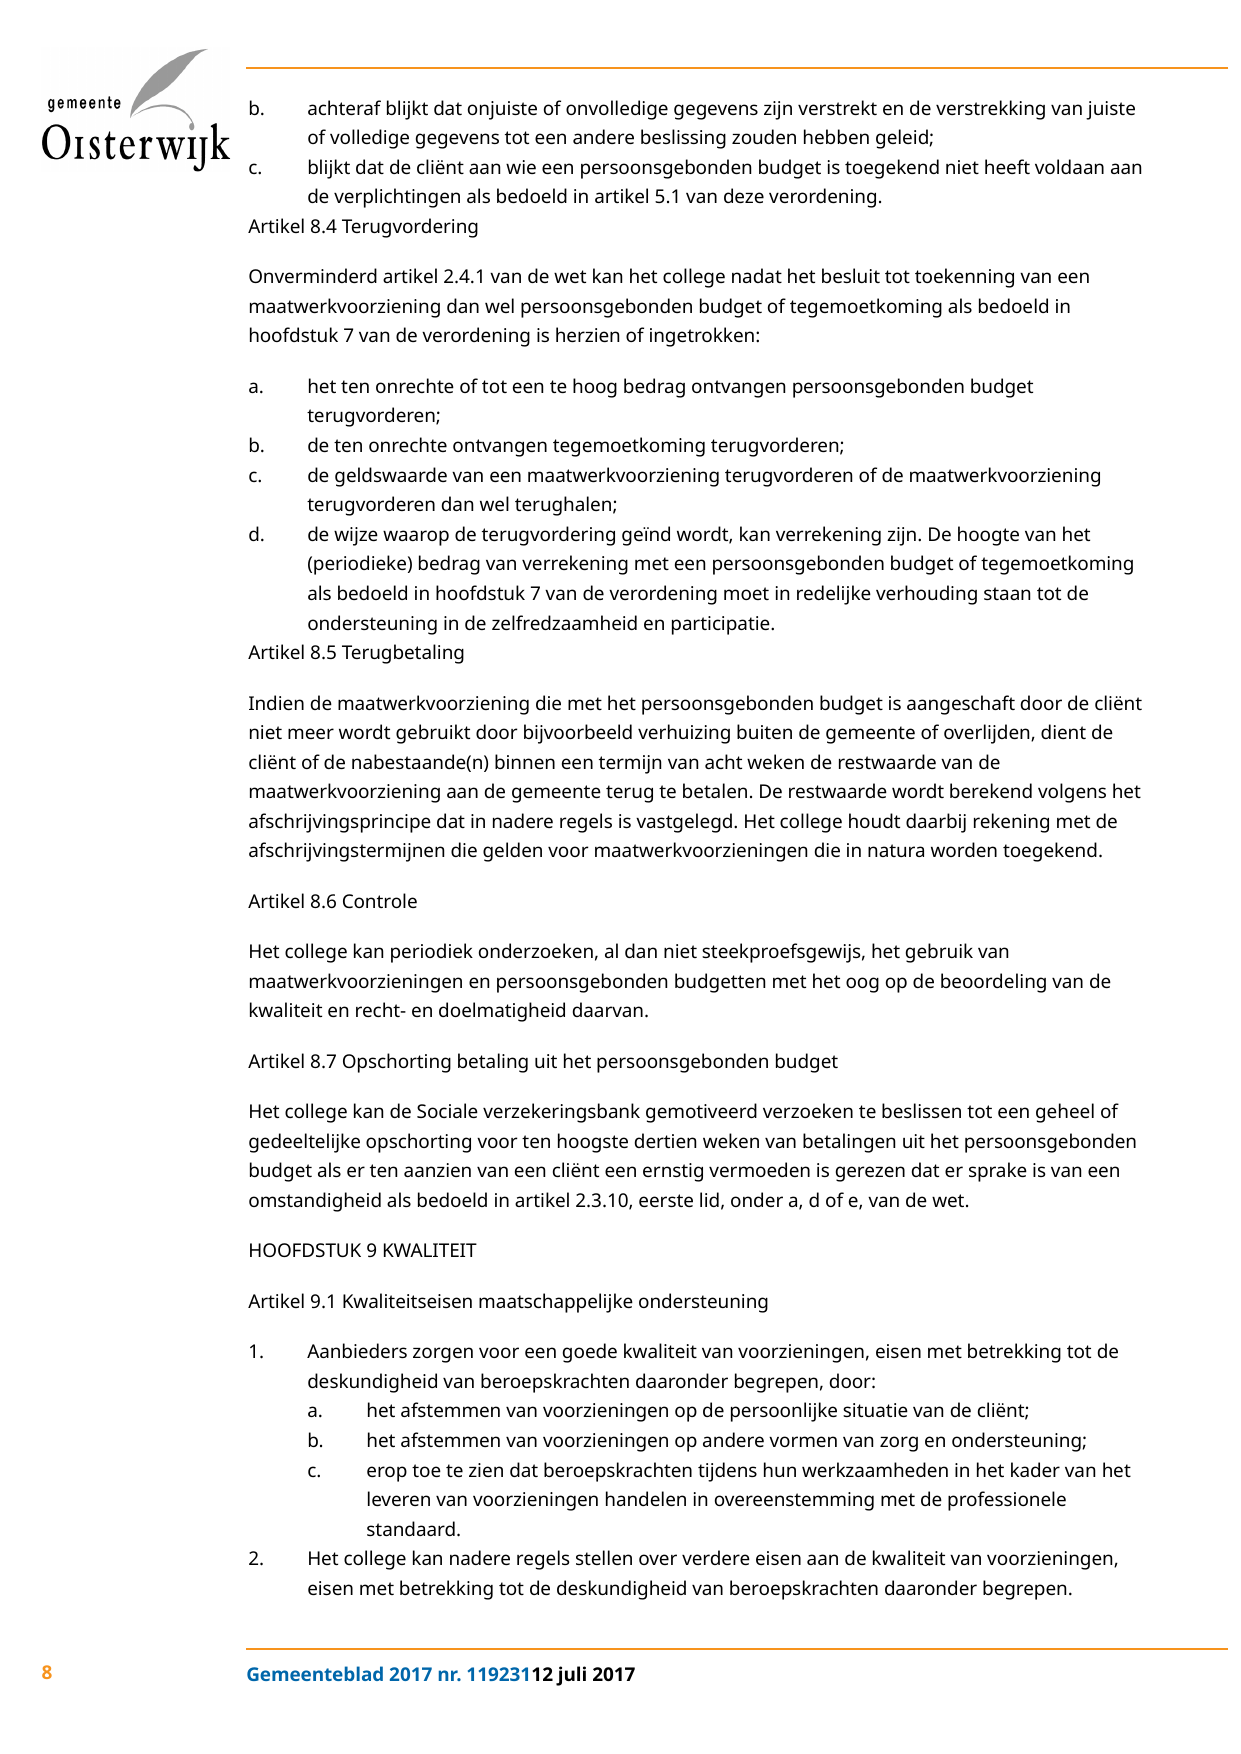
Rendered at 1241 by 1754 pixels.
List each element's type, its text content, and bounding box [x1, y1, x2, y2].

list de wijze waarop de terugvordering geïnd wordt, kan verrekening zijn. De hoogte van het (periodieke) bedrag van verrekening met een persoonsgebonden budget of tegemoetkoming als bedoeld in hoofdstuk 7 van de verordening moet in redelijke verhouding staan tot de ondersteuning in de zelfredzaamheid en participatie. [248, 521, 1152, 636]
text Artikel 8.6 Controle [248, 888, 1152, 914]
text Onverminderd artikel 2.4.1 van de wet kan het college nadat het besluit tot toekenning van een maatwerkvoorziening dan wel persoonsgebonden budget of tegemoetkoming als bedoeld in hoofdstuk 7 van de verordening is herzien of ingetrokken: [248, 263, 1152, 348]
list Aanbieders zorgen voor een goede kwaliteit van voorzieningen, eisen met betrekking tot de deskundigheid van beroepskrachten daaronder begrepen, door: [248, 1338, 1152, 1394]
text Artikel 8.5 Terugbetaling [248, 639, 1152, 665]
list het ten onrechte of tot een te hoog bedrag ontvangen persoonsgebonden budget terugvorderen; [248, 373, 1152, 428]
text Artikel 8.7 Opschorting betaling uit het persoonsgebonden budget [248, 1048, 1152, 1074]
list erop toe te zien dat beroepskrachten tijdens hun werkzaamheden in het kader van het leveren van voorzieningen handelen in overeenstemming met de professionele standaard. [307, 1457, 1152, 1542]
list de geldswaarde van een maatwerkvoorziening terugvorderen of de maatwerkvoorziening terugvorderen dan wel terughalen; [248, 462, 1152, 517]
list achteraf blijkt dat onjuiste of onvolledige gegevens zijn verstrekt en de verstrekking van juiste of volledige gegevens tot een andere beslissing zouden hebben geleid; [248, 95, 1152, 150]
list blijkt dat de cliënt aan wie een persoonsgebonden budget is toegekend niet heeft voldaan aan de verplichtingen als bedoeld in artikel 5.1 van deze verordening. [248, 154, 1152, 209]
text Artikel 9.1 Kwaliteitseisen maatschappelijke ondersteuning [248, 1288, 1152, 1314]
text HOOFDSTUK 9 KWALITEIT [248, 1238, 1152, 1263]
list de ten onrechte ontvangen tegemoetkoming terugvorderen; [248, 432, 1152, 458]
picture [41, 47, 231, 172]
text Het college kan de Sociale verzekeringsbank gemotiveerd verzoeken te beslissen tot een geheel of gedeeltelijke opschorting voor ten hoogste dertien weken van betalingen uit het persoonsgebonden budget als er ten aanzien van een cliënt een ernstig vermoeden is gerezen dat er sprake is van een omstandigheid als bedoeld in artikel 2.3.10, eerste lid, onder a, d of e, van de wet. [248, 1098, 1152, 1213]
text Indien de maatwerkvoorziening die met het persoonsgebonden budget is aangeschaft door de cliënt niet meer wordt gebruikt door bijvoorbeeld verhuizing buiten de gemeente of overlijden, dient de cliënt of de nabestaande(n) binnen een termijn van acht weken de restwaarde van de maatwerkvoorziening aan de gemeente terug te betalen. De restwaarde wordt berekend volgens het afschrijvingsprincipe dat in nadere regels is vastgelegd. Het college houdt daarbij rekening met de afschrijvingstermijnen die gelden voor maatwerkvoorzieningen die in natura worden toegekend. [248, 690, 1152, 863]
list het afstemmen van voorzieningen op de persoonlijke situatie van de cliënt; [307, 1398, 1152, 1423]
text Het college kan periodiek onderzoeken, al dan niet steekproefsgewijs, het gebruik van maatwerkvoorzieningen en persoonsgebonden budgetten met het oog op de beoordeling van de kwaliteit en recht- en doelmatigheid daarvan. [248, 938, 1152, 1023]
list het afstemmen van voorzieningen op andere vormen van zorg en ondersteuning; [307, 1427, 1152, 1453]
list Het college kan nadere regels stellen over verdere eisen aan de kwaliteit van voorzieningen, eisen met betrekking tot de deskundigheid van beroepskrachten daaronder begrepen. [248, 1546, 1152, 1601]
text Artikel 8.4 Terugvordering [248, 213, 1152, 239]
